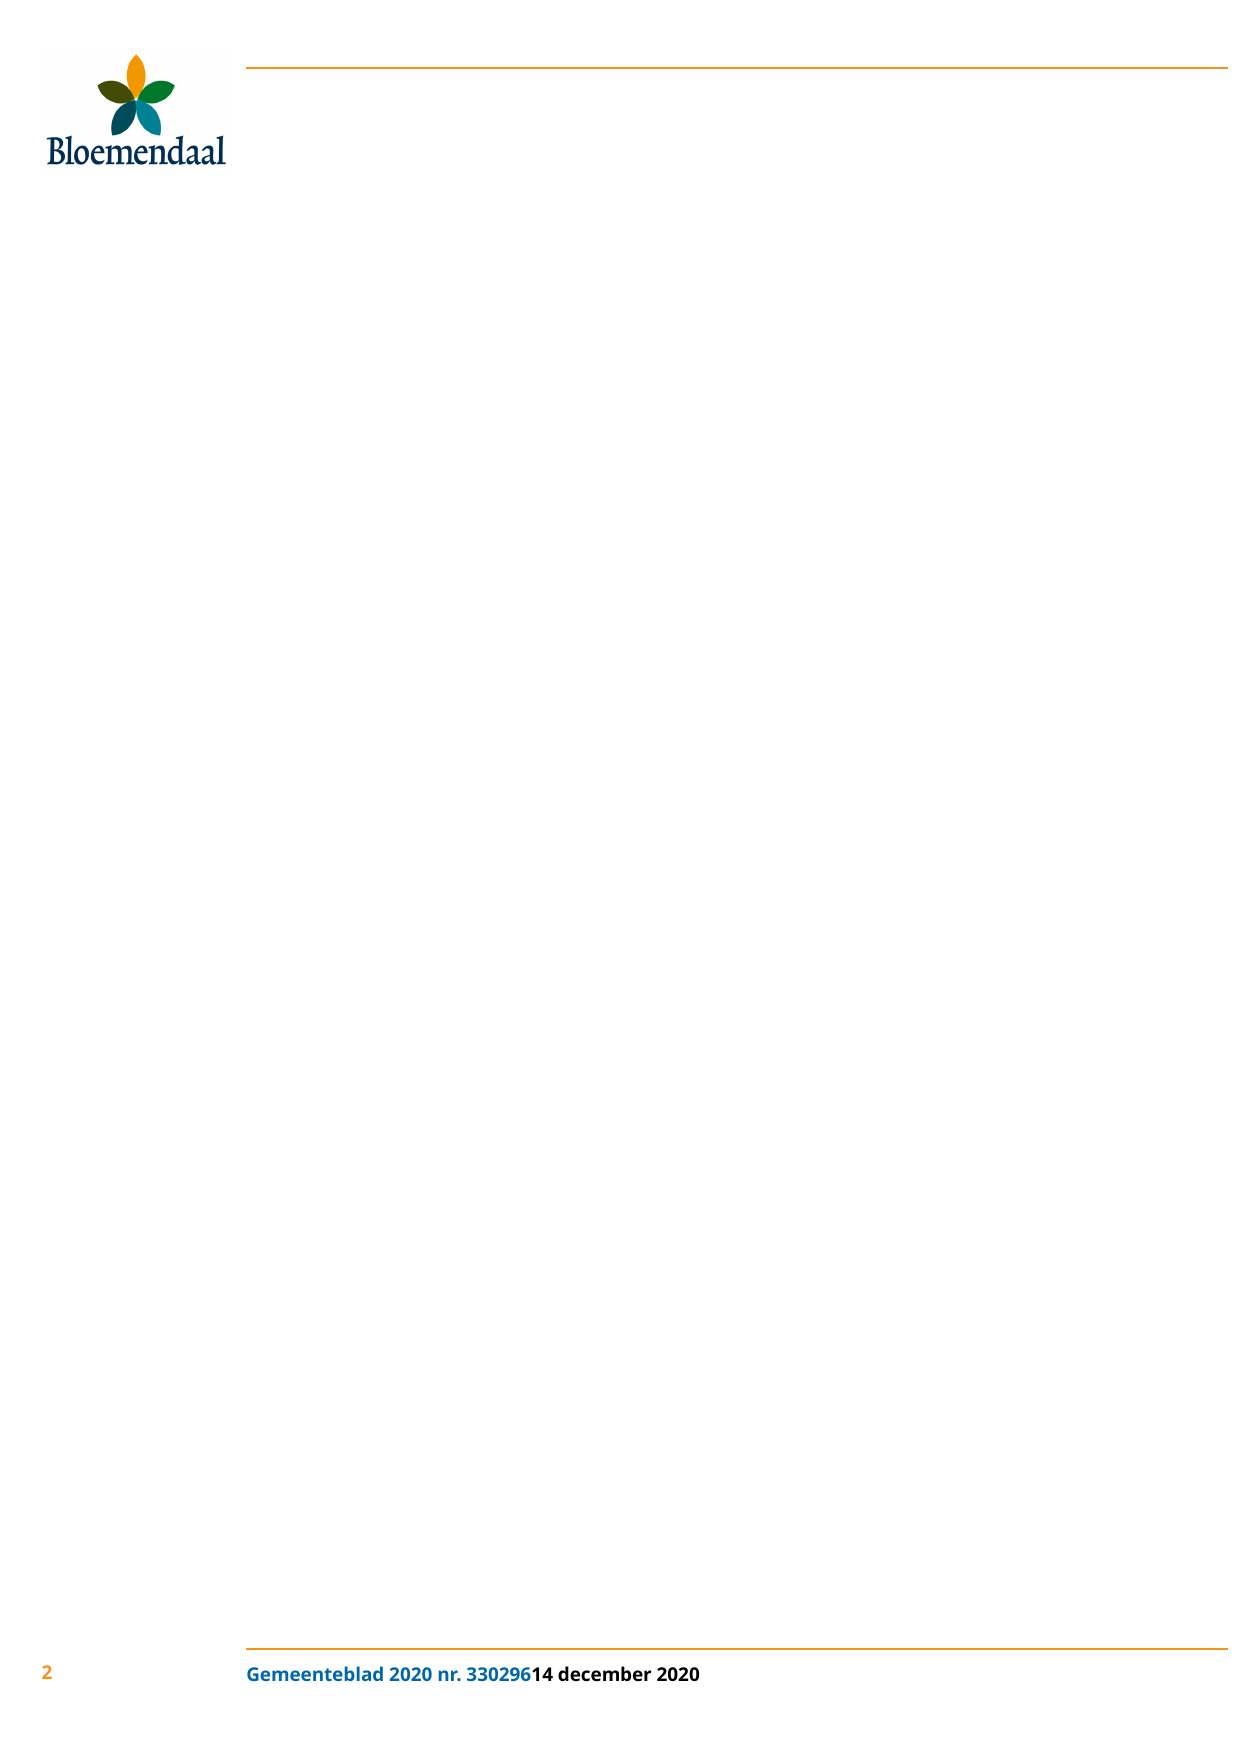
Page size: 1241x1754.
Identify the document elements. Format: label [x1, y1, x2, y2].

picture [41, 47, 231, 172]
